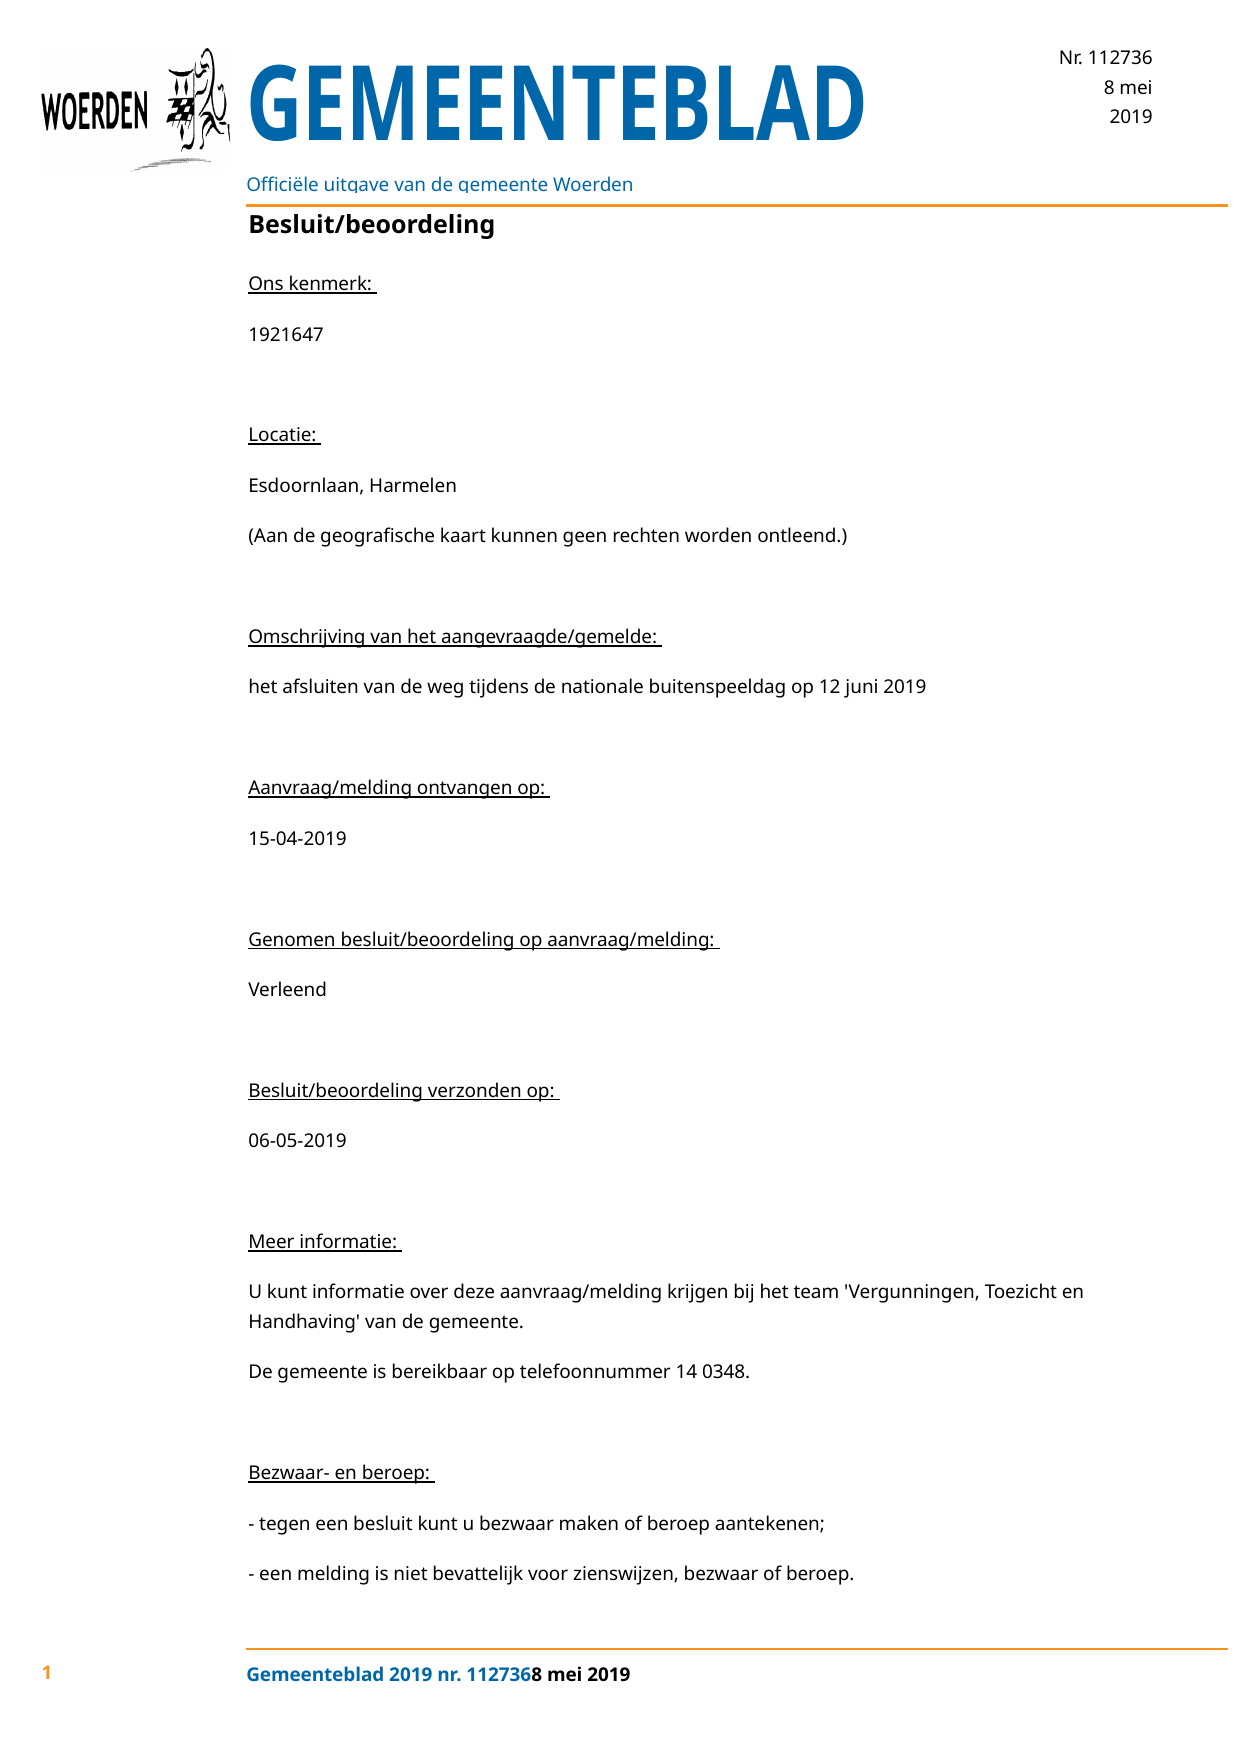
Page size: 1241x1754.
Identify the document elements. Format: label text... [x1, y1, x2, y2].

text Besluit/beoordeling [248, 207, 1152, 241]
text Ons kenmerk: [248, 270, 1152, 296]
text het afsluiten van de weg tijdens de nationale buitenspeeldag op 12 juni 2019 [248, 674, 1152, 699]
text (Aan de geografische kaart kunnen geen rechten worden ontleend.) [248, 522, 1152, 548]
text Besluit/beoordeling verzonden op: [248, 1077, 1152, 1103]
picture [41, 47, 231, 172]
text Meer informatie: [248, 1228, 1152, 1254]
text Esdoornlaan, Harmelen [248, 472, 1152, 498]
text Omschrijving van het aangevraagde/gemelde: [248, 623, 1152, 649]
text 15-04-2019 [248, 825, 1152, 851]
text Aanvraag/melding ontvangen op: [248, 774, 1152, 800]
text Verleend [248, 976, 1152, 1002]
text Genomen besluit/beoordeling op aanvraag/melding: [248, 926, 1152, 951]
text 1921647 [248, 321, 1152, 346]
text - tegen een besluit kunt u bezwaar maken of beroep aantekenen; [248, 1510, 1152, 1536]
text Locatie: [248, 422, 1152, 447]
text - een melding is niet bevattelijk voor zienswijzen, bezwaar of beroep. [248, 1560, 1152, 1586]
text Bezwaar- en beroep: [248, 1459, 1152, 1485]
text De gemeente is bereikbaar op telefoonnummer 14 0348. [248, 1359, 1152, 1384]
text U kunt informatie over deze aanvraag/melding krijgen bij het team 'Vergunningen, Toezicht en Handhaving' van de gemeente. [248, 1279, 1152, 1334]
text 06-05-2019 [248, 1127, 1152, 1153]
